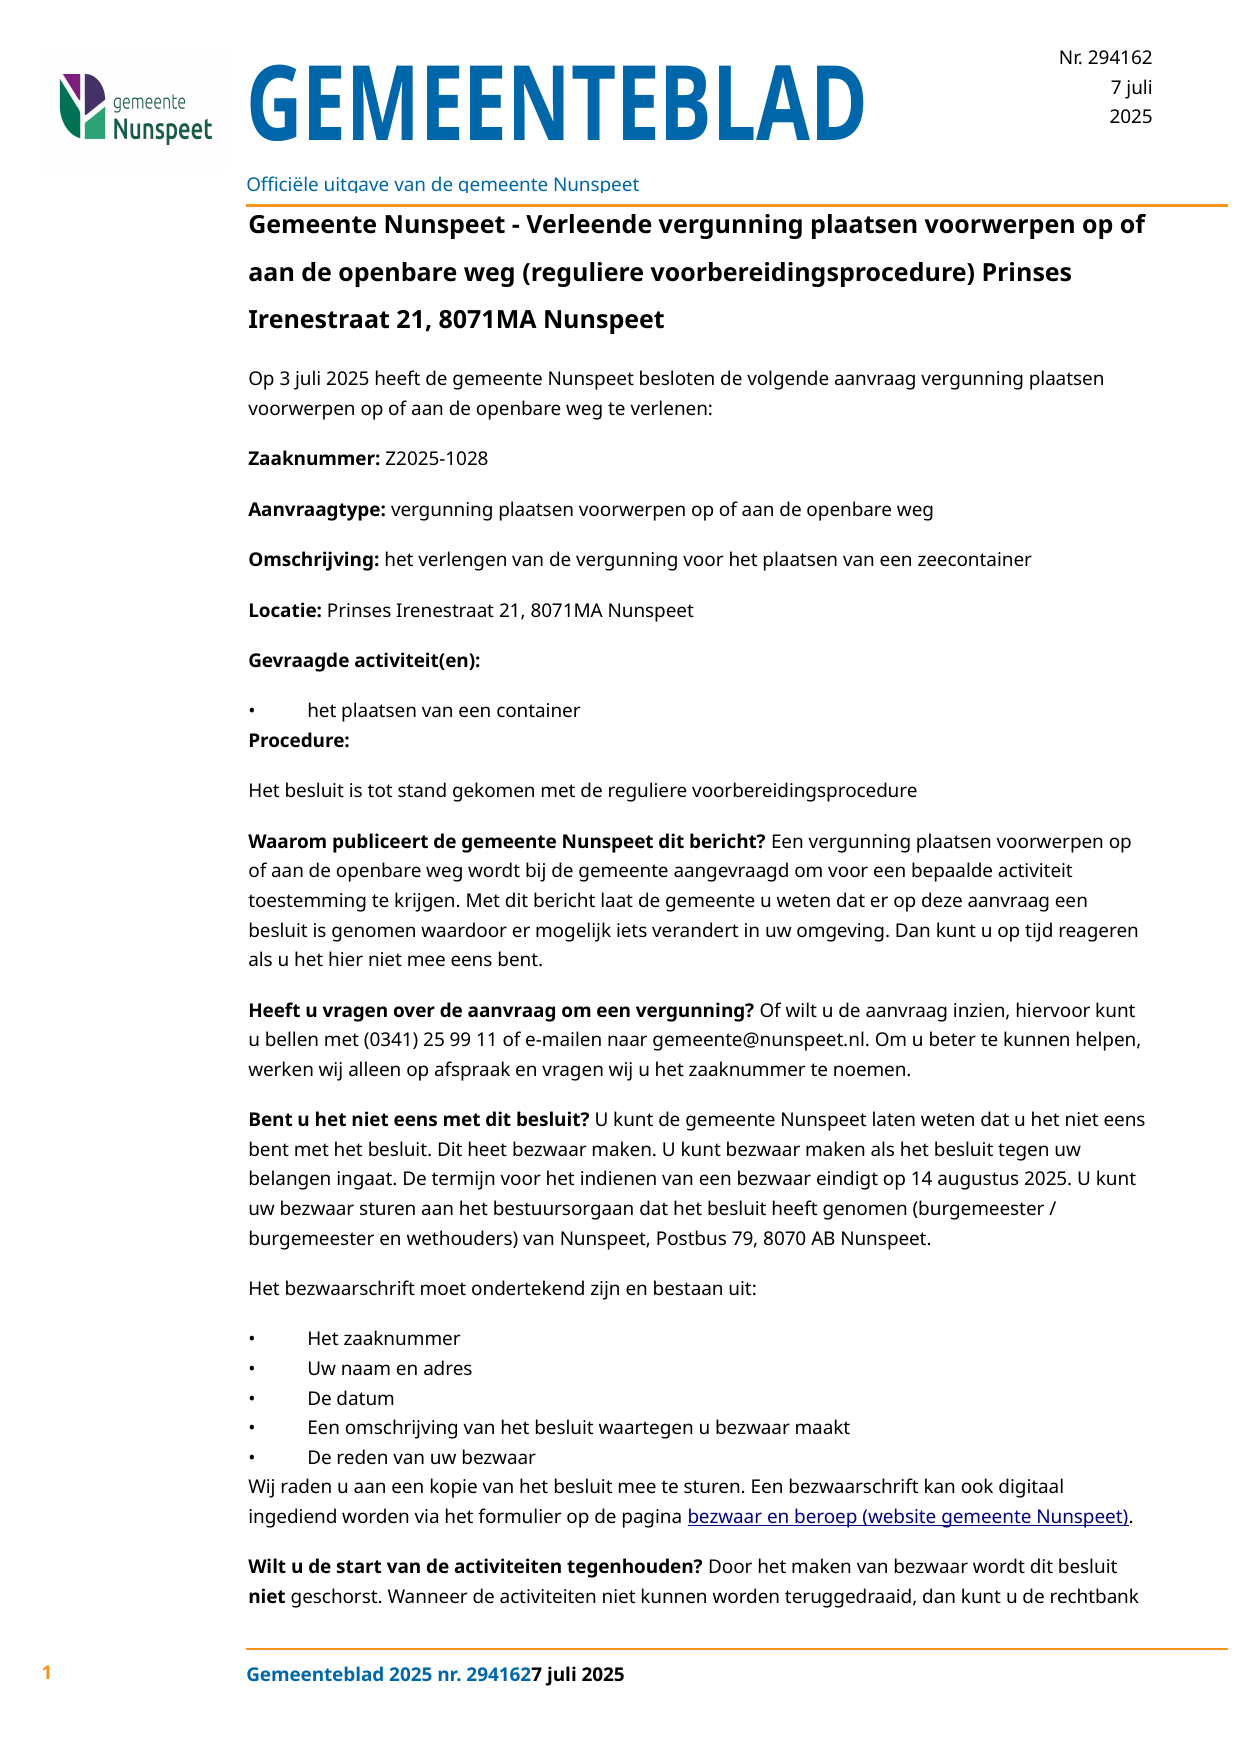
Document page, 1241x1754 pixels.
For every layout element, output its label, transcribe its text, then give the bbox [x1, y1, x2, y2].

text Omschrijving: het verlengen van de vergunning voor het plaatsen van een zeecontainer [248, 546, 1152, 572]
text Op 3 juli 2025 heeft de gemeente Nunspeet besloten de volgende aanvraag vergunning plaatsen voorwerpen op of aan de openbare weg te verlenen: [248, 366, 1152, 421]
text Heeft u vragen over de aanvraag om een vergunning? Of wilt u de aanvraag inzien, hiervoor kunt u bellen met (0341) 25 99 11 of e-mailen naar gemeente@nunspeet.nl. Om u beter te kunnen helpen, werken wij alleen op afspraak en vragen wij u het zaaknummer te noemen. [248, 997, 1152, 1082]
list Een omschrijving van het besluit waartegen u bezwaar maakt [248, 1414, 1152, 1440]
text Zaaknummer: Z2025-1028 [248, 446, 1152, 471]
text Locatie: Prinses Irenestraat 21, 8071MA Nunspeet [248, 597, 1152, 622]
text Gevraagde activiteit(en): [248, 647, 1152, 673]
text Aanvraagtype: vergunning plaatsen voorwerpen op of aan de openbare weg [248, 496, 1152, 522]
text Wilt u de start van de activiteiten tegenhouden? Door het maken van bezwaar wordt dit besluit niet geschorst. Wanneer de activiteiten niet kunnen worden teruggedraaid, dan kunt u de rechtbank [248, 1553, 1152, 1609]
text Wij raden u aan een kopie van het besluit mee te sturen. Een bezwaarschrift kan ook digitaal ingediend worden via het formulier op de pagina bezwaar en beroep (website gemeente Nunspeet). [248, 1473, 1152, 1529]
list het plaatsen van een container [248, 698, 1152, 723]
text Waarom publiceert de gemeente Nunspeet dit bericht? Een vergunning plaatsen voorwerpen op of aan de openbare weg wordt bij de gemeente aangevraagd om voor een bepaalde activiteit toestemming te krijgen. Met dit bericht laat de gemeente u weten dat er op deze aanvraag een besluit is genomen waardoor er mogelijk iets verandert in uw omgeving. Dan kunt u op tijd reageren als u het hier niet mee eens bent. [248, 828, 1152, 972]
list De reden van uw bezwaar [248, 1444, 1152, 1469]
list Het zaaknummer [248, 1326, 1152, 1351]
picture [41, 47, 231, 172]
text Bent u het niet eens met dit besluit? U kunt de gemeente Nunspeet laten weten dat u het niet eens bent met het besluit. Dit heet bezwaar maken. U kunt bezwaar maken als het besluit tegen uw belangen ingaat. De termijn voor het indienen van een bezwaar eindigt op 14 augustus 2025. U kunt uw bezwaar sturen aan het bestuursorgaan dat het besluit heeft genomen (burgemeester / burgemeester en wethouders) van Nunspeet, Postbus 79, 8070 AB Nunspeet. [248, 1106, 1152, 1250]
text Het bezwaarschrift moet ondertekend zijn en bestaan uit: [248, 1275, 1152, 1301]
list Uw naam en adres [248, 1355, 1152, 1381]
text Het besluit is tot stand gekomen met de reguliere voorbereidingsprocedure [248, 778, 1152, 803]
text Procedure: [248, 727, 1152, 753]
text Gemeente Nunspeet - Verleende vergunning plaatsen voorwerpen op of aan de openbare weg (reguliere voorbereidingsprocedure) Prinses Irenestraat 21, 8071MA Nunspeet [248, 207, 1152, 336]
list De datum [248, 1385, 1152, 1410]
